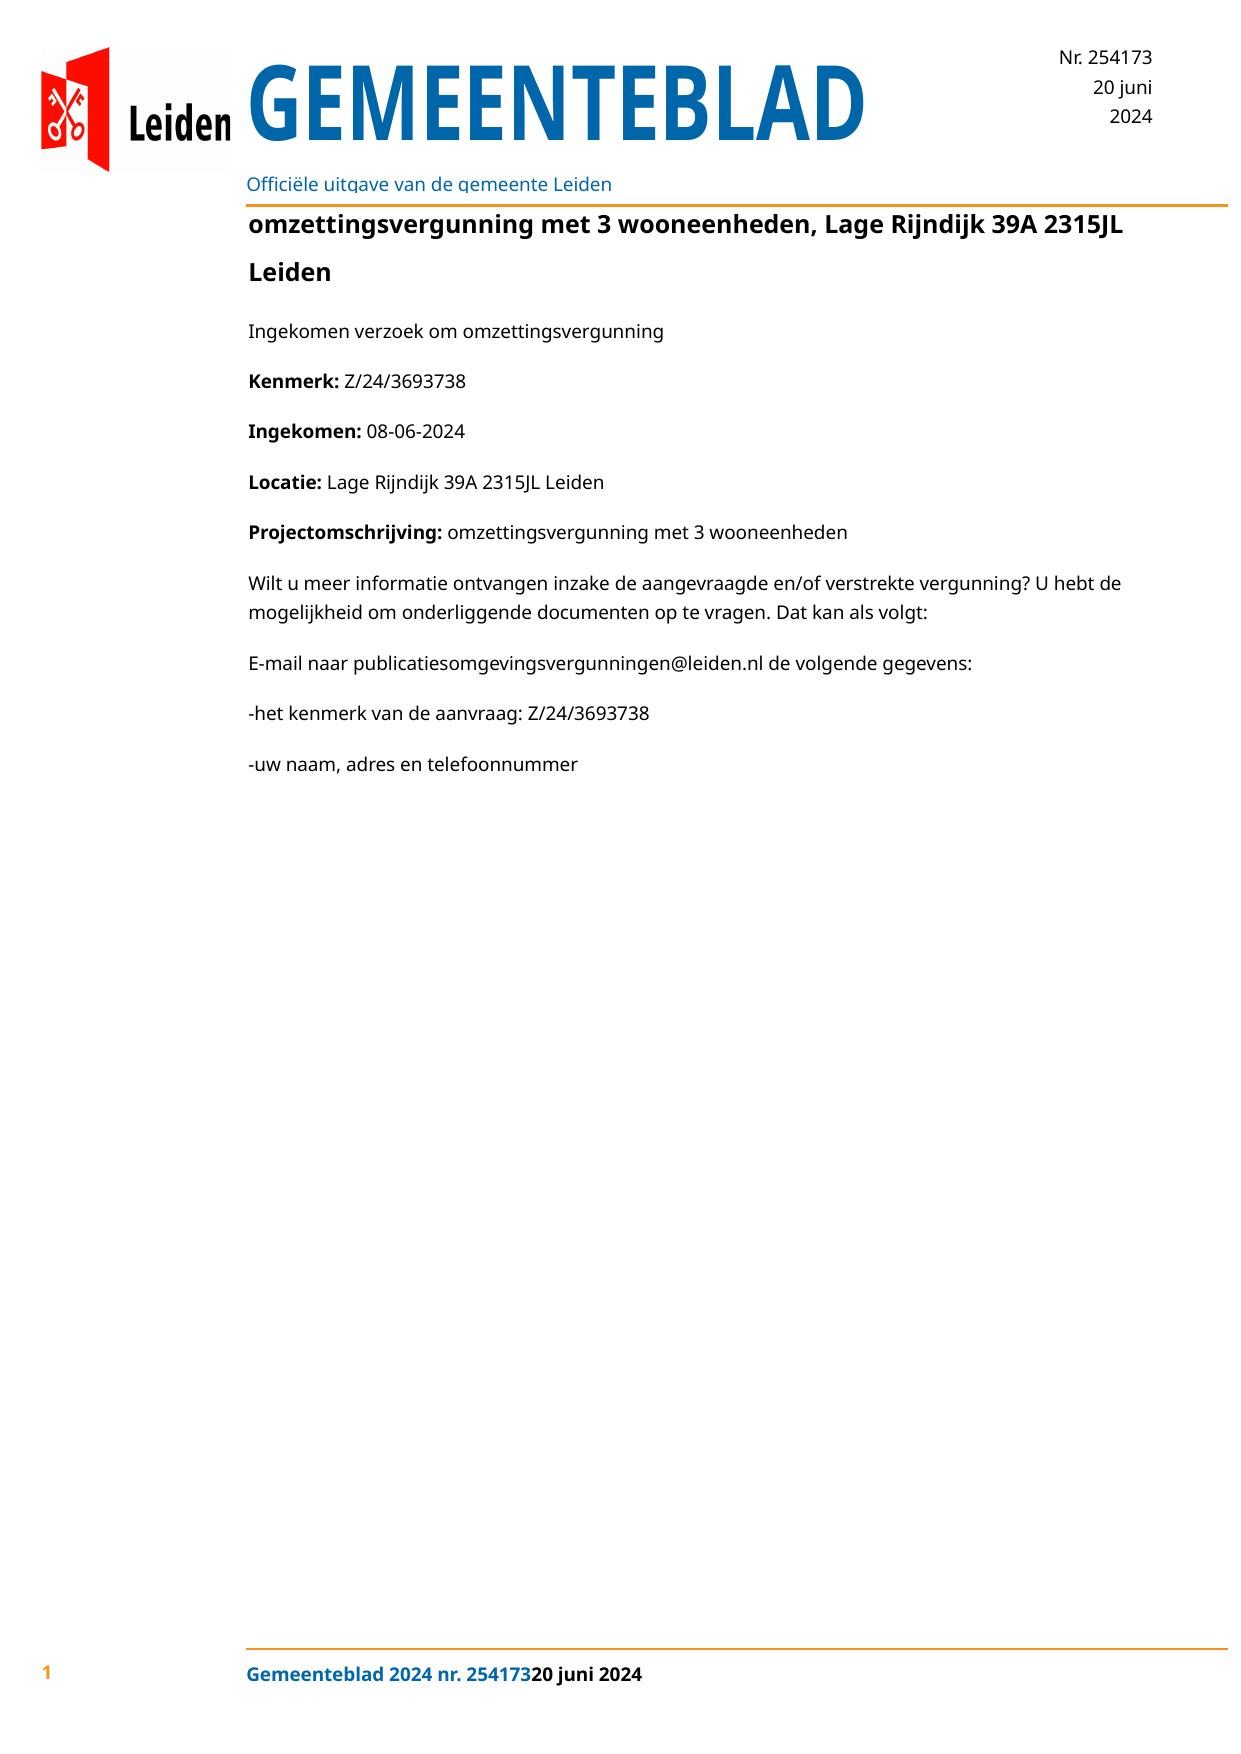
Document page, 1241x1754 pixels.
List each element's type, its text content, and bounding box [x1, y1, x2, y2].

text -het kenmerk van de aanvraag: Z/24/3693738 [248, 700, 1152, 726]
text Kenmerk: Z/24/3693738 [248, 368, 1152, 394]
picture [41, 47, 231, 172]
text -uw naam, adres en telefoonnummer [248, 751, 1152, 777]
text Projectomschrijving: omzettingsvergunning met 3 wooneenheden [248, 519, 1152, 545]
text omzettingsvergunning met 3 wooneenheden, Lage Rijndijk 39A 2315JL Leiden [248, 207, 1152, 288]
text E-mail naar publicatiesomgevingsvergunningen@leiden.nl de volgende gegevens: [248, 650, 1152, 676]
text Ingekomen verzoek om omzettingsvergunning [248, 318, 1152, 344]
text Ingekomen: 08-06-2024 [248, 419, 1152, 444]
text Wilt u meer informatie ontvangen inzake de aangevraagde en/of verstrekte vergunning? U hebt de mogelijkheid om onderliggende documenten op te vragen. Dat kan als volgt: [248, 570, 1152, 625]
text Locatie: Lage Rijndijk 39A 2315JL Leiden [248, 469, 1152, 495]
